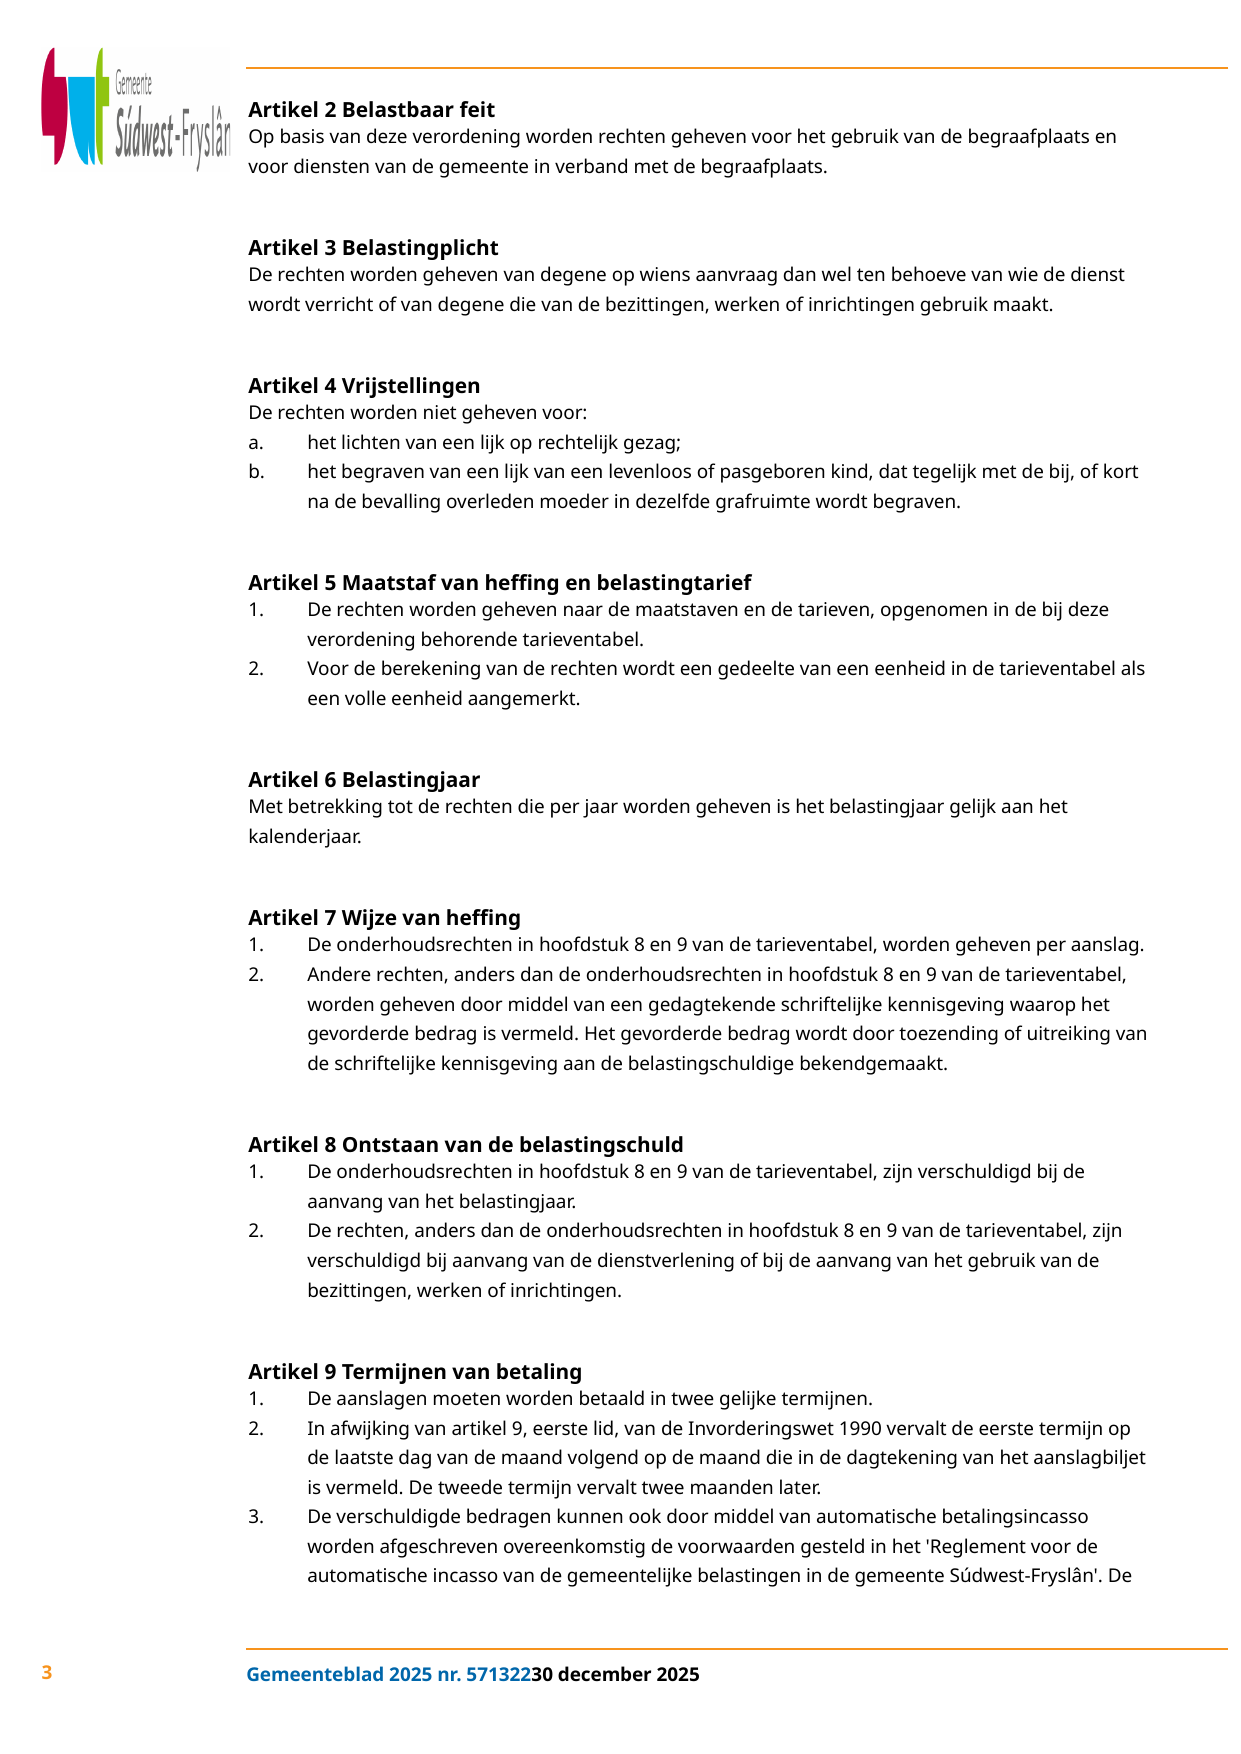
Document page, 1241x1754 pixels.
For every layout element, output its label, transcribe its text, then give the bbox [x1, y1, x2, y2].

picture [41, 47, 231, 172]
text Met betrekking tot de rechten die per jaar worden geheven is het belastingjaar gelijk aan het kalenderjaar. [248, 794, 1152, 849]
list De verschuldigde bedragen kunnen ook door middel van automatische betalingsincasso worden afgeschreven overeenkomstig de voorwaarden gesteld in het 'Reglement voor de automatische incasso van de gemeentelijke belastingen in de gemeente Súdwest-Fryslân'. De [248, 1503, 1152, 1588]
text Artikel 4 Vrijstellingen [248, 371, 1152, 399]
list het begraven van een lijk van een levenloos of pasgeboren kind, dat tegelijk met de bij, of kort na de bevalling overleden moeder in dezelfde grafruimte wordt begraven. [248, 458, 1152, 514]
list De onderhoudsrechten in hoofdstuk 8 en 9 van de tarieventabel, worden geheven per aanslag. [248, 932, 1152, 957]
text Artikel 2 Belastbaar feit [248, 95, 1152, 123]
text Artikel 9 Termijnen van betaling [248, 1357, 1152, 1385]
text De rechten worden niet geheven voor: [248, 399, 1152, 425]
text Artikel 5 Maatstaf van heffing en belastingtarief [248, 568, 1152, 596]
text Op basis van deze verordening worden rechten geheven voor het gebruik van de begraafplaats en voor diensten van de gemeente in verband met de begraafplaats. [248, 123, 1152, 178]
list De onderhoudsrechten in hoofdstuk 8 en 9 van de tarieventabel, zijn verschuldigd bij de aanvang van het belastingjaar. [248, 1158, 1152, 1214]
text Artikel 6 Belastingjaar [248, 765, 1152, 794]
list Voor de berekening van de rechten wordt een gedeelte van een eenheid in de tarieventabel als een volle eenheid aangemerkt. [248, 656, 1152, 711]
text Artikel 8 Ontstaan van de belastingschuld [248, 1130, 1152, 1158]
list De rechten worden geheven naar de maatstaven en de tarieven, opgenomen in de bij deze verordening behorende tarieventabel. [248, 596, 1152, 652]
list De aanslagen moeten worden betaald in twee gelijke termijnen. [248, 1385, 1152, 1411]
list In afwijking van artikel 9, eerste lid, van de Invorderingswet 1990 vervalt de eerste termijn op de laatste dag van de maand volgend op de maand die in de dagtekening van het aanslagbiljet is vermeld. De tweede termijn vervalt twee maanden later. [248, 1415, 1152, 1500]
text De rechten worden geheven van degene op wiens aanvraag dan wel ten behoeve van wie de dienst wordt verricht of van degene die van de bezittingen, werken of inrichtingen gebruik maakt. [248, 261, 1152, 317]
text Artikel 3 Belastingplicht [248, 233, 1152, 261]
list Andere rechten, anders dan de onderhoudsrechten in hoofdstuk 8 en 9 van de tarieventabel, worden geheven door middel van een gedagtekende schriftelijke kennisgeving waarop het gevorderde bedrag is vermeld. Het gevorderde bedrag wordt door toezending of uitreiking van de schriftelijke kennisgeving aan de belastingschuldige bekendgemaakt. [248, 961, 1152, 1076]
list De rechten, anders dan de onderhoudsrechten in hoofdstuk 8 en 9 van de tarieventabel, zijn verschuldigd bij aanvang van de dienstverlening of bij de aanvang van het gebruik van de bezittingen, werken of inrichtingen. [248, 1218, 1152, 1302]
list het lichten van een lijk op rechtelijk gezag; [248, 429, 1152, 454]
text Artikel 7 Wijze van heffing [248, 903, 1152, 932]
